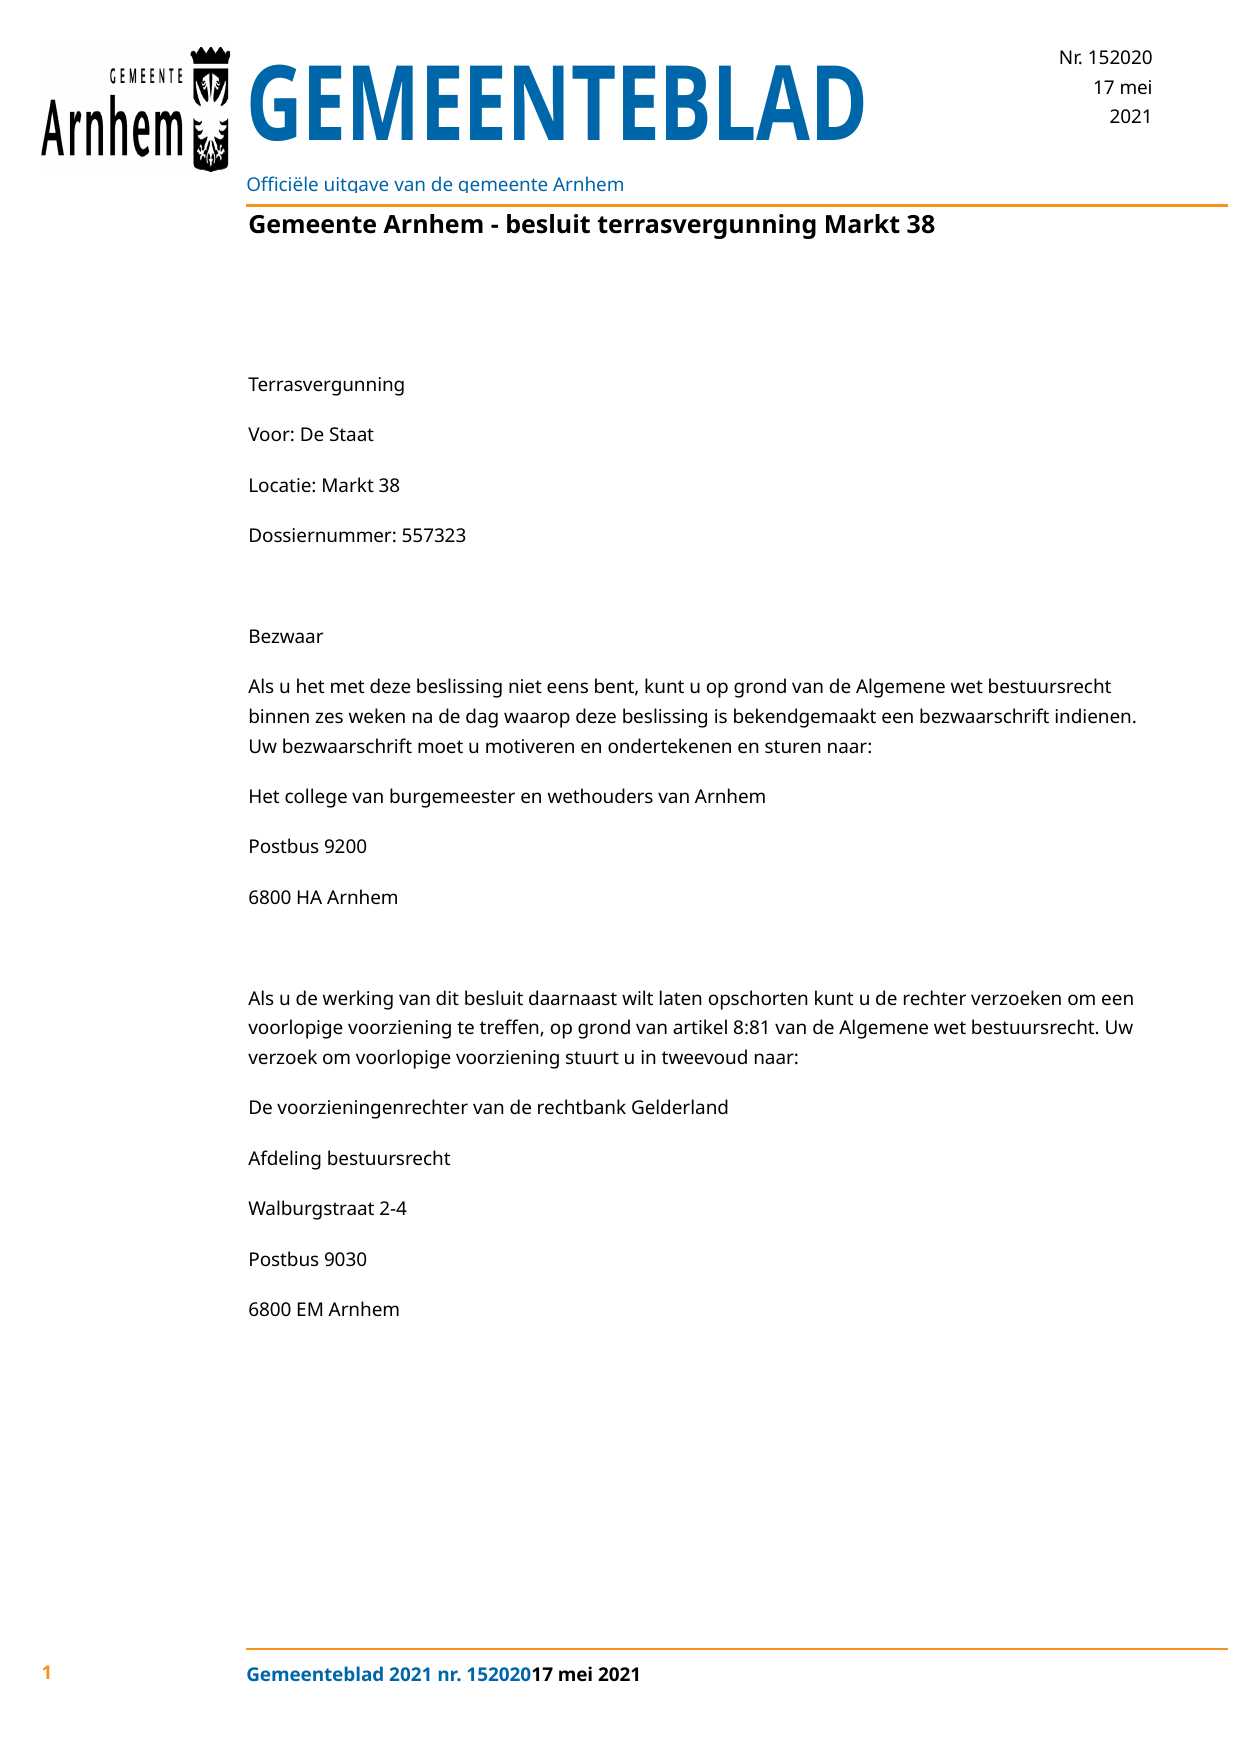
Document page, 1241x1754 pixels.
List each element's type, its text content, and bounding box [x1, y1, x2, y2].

text Locatie: Markt 38 [248, 472, 1152, 498]
text Als u het met deze beslissing niet eens bent, kunt u op grond van de Algemene wet bestuursrecht binnen zes weken na de dag waarop deze beslissing is bekendgemaakt een bezwaarschrift indienen. Uw bezwaarschrift moet u motiveren en ondertekenen en sturen naar: [248, 674, 1152, 758]
text Postbus 9030 [248, 1246, 1152, 1271]
picture [41, 47, 231, 172]
text Het college van burgemeester en wethouders van Arnhem [248, 783, 1152, 809]
text Afdeling bestuursrecht [248, 1145, 1152, 1171]
text Bezwaar [248, 623, 1152, 649]
text Gemeente Arnhem - besluit terrasvergunning Markt 38 [248, 207, 1152, 241]
text Als u de werking van dit besluit daarnaast wilt laten opschorten kunt u de rechter verzoeken om een voorlopige voorziening te treffen, op grond van artikel 8:81 van de Algemene wet bestuursrecht. Uw verzoek om voorlopige voorziening stuurt u in tweevoud naar: [248, 985, 1152, 1070]
text Voor: De Staat [248, 422, 1152, 447]
text De voorzieningenrechter van de rechtbank Gelderland [248, 1094, 1152, 1120]
text 6800 EM Arnhem [248, 1296, 1152, 1322]
text Walburgstraat 2-4 [248, 1195, 1152, 1221]
text Dossiernummer: 557323 [248, 522, 1152, 548]
text 6800 HA Arnhem [248, 884, 1152, 910]
text Terrasvergunning [248, 371, 1152, 397]
text Postbus 9200 [248, 834, 1152, 859]
